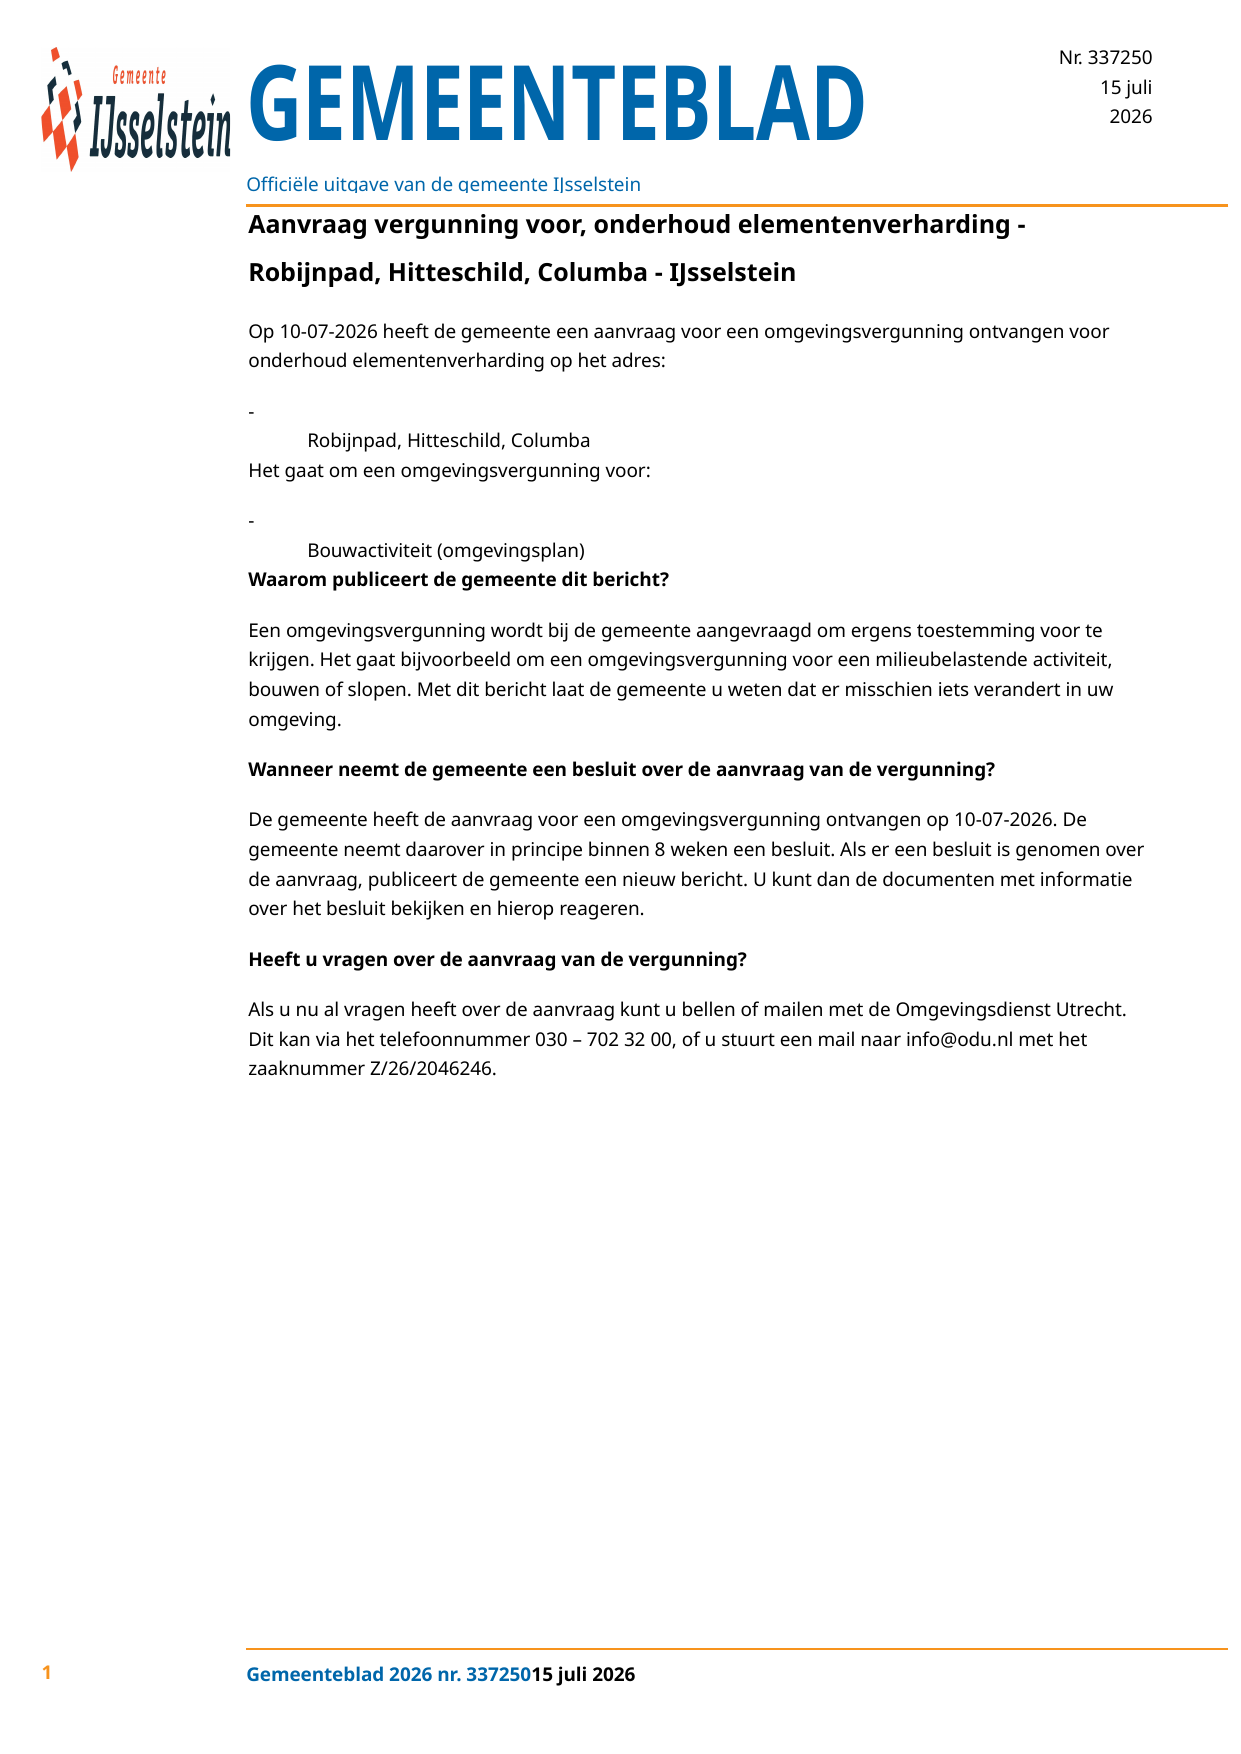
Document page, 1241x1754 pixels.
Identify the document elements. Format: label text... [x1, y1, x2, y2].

list Bouwactiviteit (omgevingsplan) [248, 537, 1152, 563]
text Heeft u vragen over de aanvraag van de vergunning? [248, 946, 1152, 972]
text De gemeente heeft de aanvraag voor een omgevingsvergunning ontvangen op 10-07-2026. De gemeente neemt daarover in principe binnen 8 weken een besluit. Als er een besluit is genomen over de aanvraag, publiceert de gemeente een nieuw bericht. U kunt dan de documenten met informatie over het besluit bekijken en hierop reageren. [248, 807, 1152, 921]
picture [41, 47, 231, 172]
text Op 10-07-2026 heeft de gemeente een aanvraag voor een omgevingsvergunning ontvangen voor onderhoud elementenverharding op het adres: [248, 318, 1152, 373]
list Robijnpad, Hitteschild, Columba [248, 427, 1152, 453]
text Aanvraag vergunning voor, onderhoud elementenverharding - Robijnpad, Hitteschild, Columba - IJsselstein [248, 207, 1152, 288]
text Waarom publiceert de gemeente dit bericht? [248, 567, 1152, 592]
text Een omgevingsvergunning wordt bij de gemeente aangevraagd om ergens toestemming voor te krijgen. Het gaat bijvoorbeeld om een omgevingsvergunning voor een milieubelastende activiteit, bouwen of slopen. Met dit bericht laat de gemeente u weten dat er misschien iets verandert in uw omgeving. [248, 617, 1152, 732]
text Het gaat om een omgevingsvergunning voor: [248, 457, 1152, 483]
text Wanneer neemt de gemeente een besluit over de aanvraag van de vergunning? [248, 756, 1152, 782]
text Als u nu al vragen heeft over de aanvraag kunt u bellen of mailen met de Omgevingsdienst Utrecht. Dit kan via het telefoonnummer 030 – 702 32 00, of u stuurt een mail naar info@odu.nl met het zaaknummer Z/26/2046246. [248, 996, 1152, 1081]
